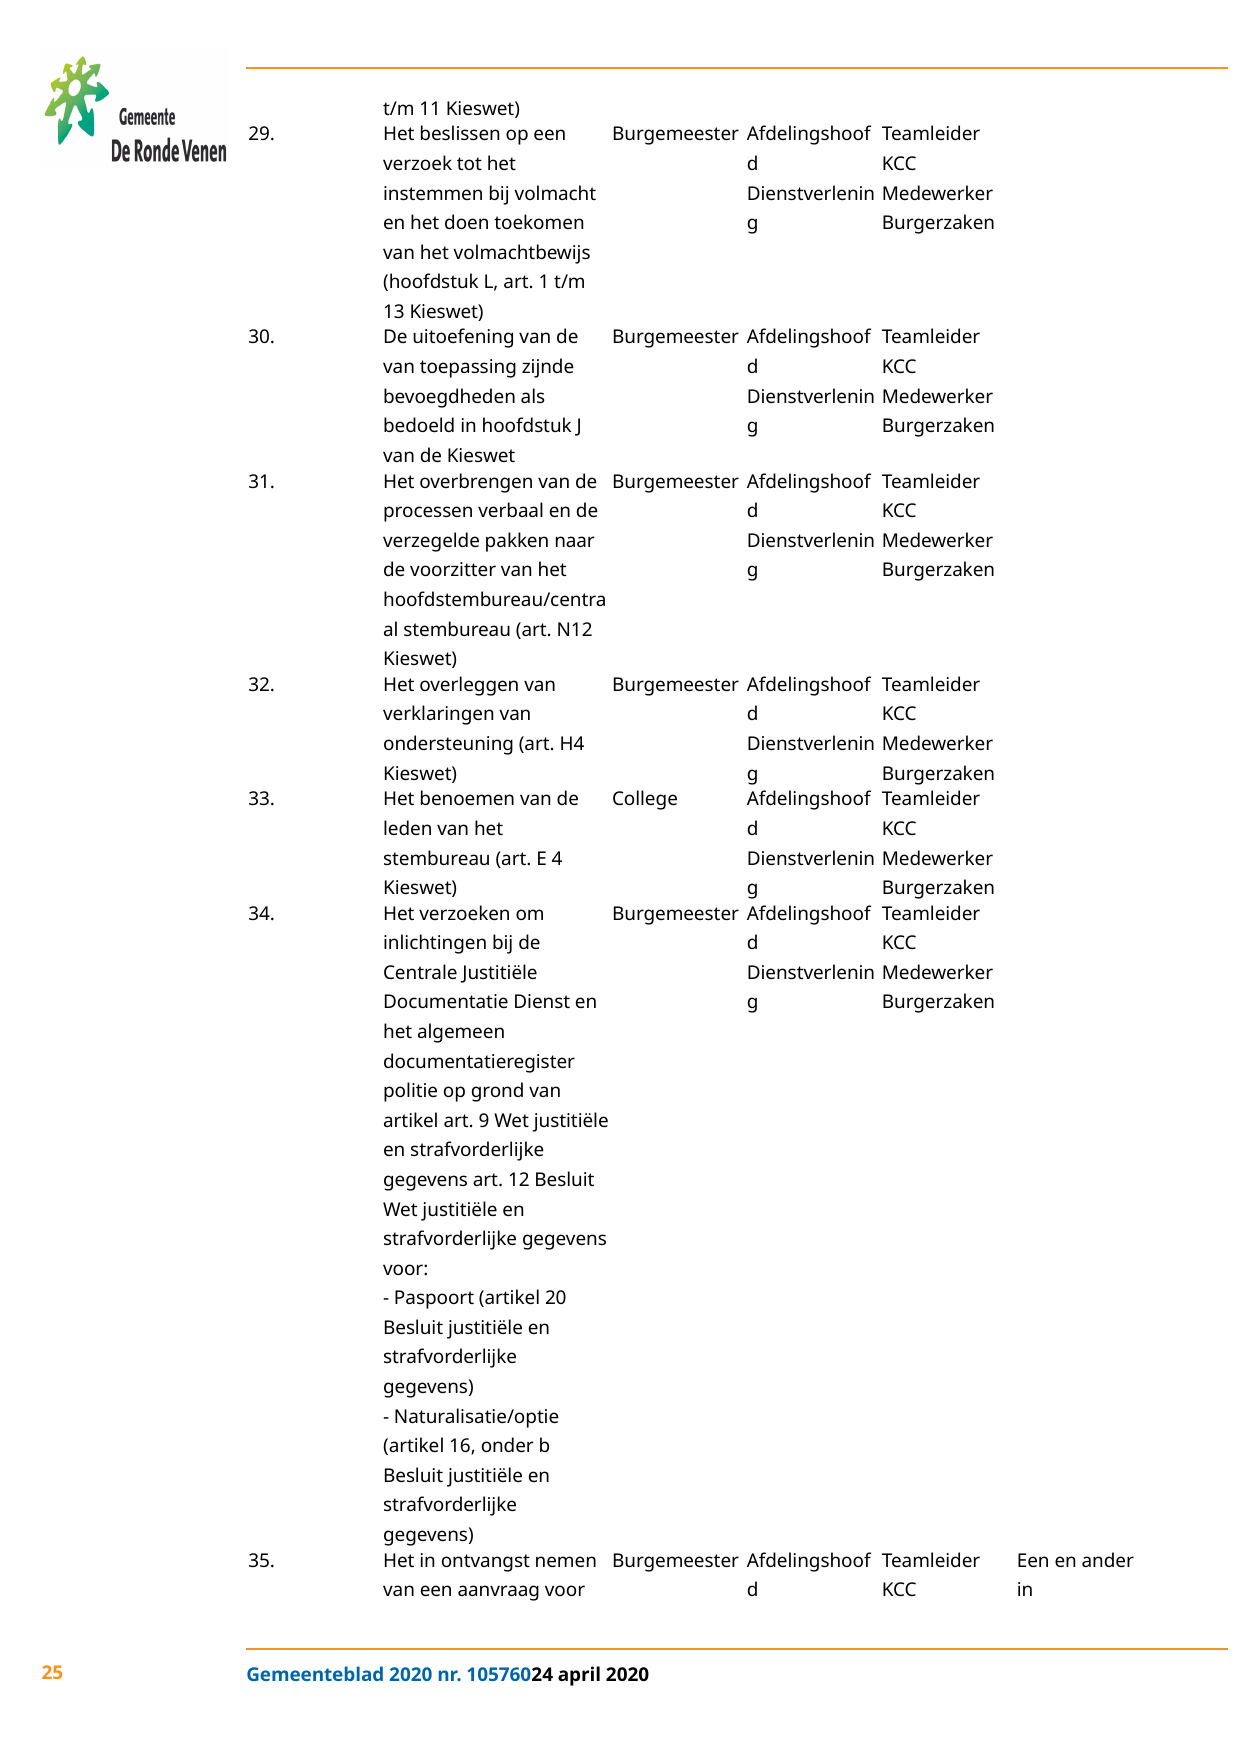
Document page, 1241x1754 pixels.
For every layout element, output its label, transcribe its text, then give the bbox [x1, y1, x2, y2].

table_cell Afdelingshoofd Dienstverlening [747, 786, 882, 900]
table_cell Het benoemen van de leden van het stembureau (art. E 4 Kieswet) [383, 786, 612, 900]
table_cell Het beslissen op een verzoek tot het instemmen bij volmacht en het doen toekomen van het volmachtbewijs (hoofdstuk L, art. 1 t/m 13 Kieswet) [383, 121, 612, 324]
table_cell Een en ander in [1017, 1547, 1152, 1602]
table_cell Teamleider KCC Medewerker Burgerzaken [882, 900, 1017, 1547]
table_cell Teamleider KCC Medewerker Burgerzaken [882, 786, 1017, 900]
table_cell De uitoefening van de van toepassing zijnde bevoegdheden als bedoeld in hoofdstuk J van de Kieswet [383, 324, 612, 468]
table_cell Afdelingshoofd Dienstverlening [747, 468, 882, 671]
table_cell Afdelingshoofd Dienstverlening [747, 900, 882, 1547]
table_cell 30. [248, 324, 383, 468]
table_cell Burgemeester [612, 900, 747, 1547]
table_cell [1017, 121, 1152, 324]
table_cell [1017, 900, 1152, 1547]
table_cell Het in ontvangst nemen van een aanvraag voor [383, 1547, 612, 1602]
table_cell [1017, 324, 1152, 468]
table_cell Afdelingshoofd Dienstverlening [747, 121, 882, 324]
table_cell Teamleider KCC Medewerker Burgerzaken [882, 121, 1017, 324]
table_cell Teamleider KCC Medewerker Burgerzaken [882, 468, 1017, 671]
table_cell Afdelingshoofd [747, 1547, 882, 1602]
table_cell 35. [248, 1547, 383, 1602]
table_cell [1017, 468, 1152, 671]
table_cell Teamleider KCC [882, 1547, 1017, 1602]
table_cell College [612, 786, 747, 900]
table_cell [1017, 786, 1152, 900]
table_cell Teamleider KCC Medewerker Burgerzaken [882, 324, 1017, 468]
table_cell Afdelingshoofd Dienstverlening [747, 324, 882, 468]
table_cell 34. [248, 900, 383, 1547]
table_cell [612, 95, 747, 121]
table_cell [248, 95, 383, 121]
table_cell Het overbrengen van de processen verbaal en de verzegelde pakken naar de voorzitter van het hoofdstembureau/centraal stembureau (art. N12 Kieswet) [383, 468, 612, 671]
table_cell [747, 95, 882, 121]
picture [41, 47, 231, 172]
table_cell Het verzoeken om inlichtingen bij de Centrale Justitiële Documentatie Dienst en het algemeen documentatieregister politie op grond van artikel art. 9 Wet justitiële en strafvorderlijke gegevens art. 12 Besluit Wet justitiële en strafvorderlijke gegevens voor: - Paspoort (artikel 20 Besluit justitiële en strafvorderlijke gegevens) - Naturalisatie/optie (artikel 16, onder b Besluit justitiële en strafvorderlijke gegevens) [383, 900, 612, 1547]
table_cell Burgemeester [612, 671, 747, 786]
table_cell 32. [248, 671, 383, 786]
table_cell 29. [248, 121, 383, 324]
table_cell [882, 95, 1017, 121]
table_cell [1017, 95, 1152, 121]
table_cell 31. [248, 468, 383, 671]
table_cell [1017, 671, 1152, 786]
table_cell Burgemeester [612, 1547, 747, 1602]
table_cell Afdelingshoofd Dienstverlening [747, 671, 882, 786]
table_cell Teamleider KCC Medewerker Burgerzaken [882, 671, 1017, 786]
table_cell 33. [248, 786, 383, 900]
table_cell t/m 11 Kieswet) [383, 95, 612, 121]
table_cell Burgemeester [612, 468, 747, 671]
table_cell Burgemeester [612, 324, 747, 468]
table_cell Het overleggen van verklaringen van ondersteuning (art. H4 Kieswet) [383, 671, 612, 786]
table_cell Burgemeester [612, 121, 747, 324]
